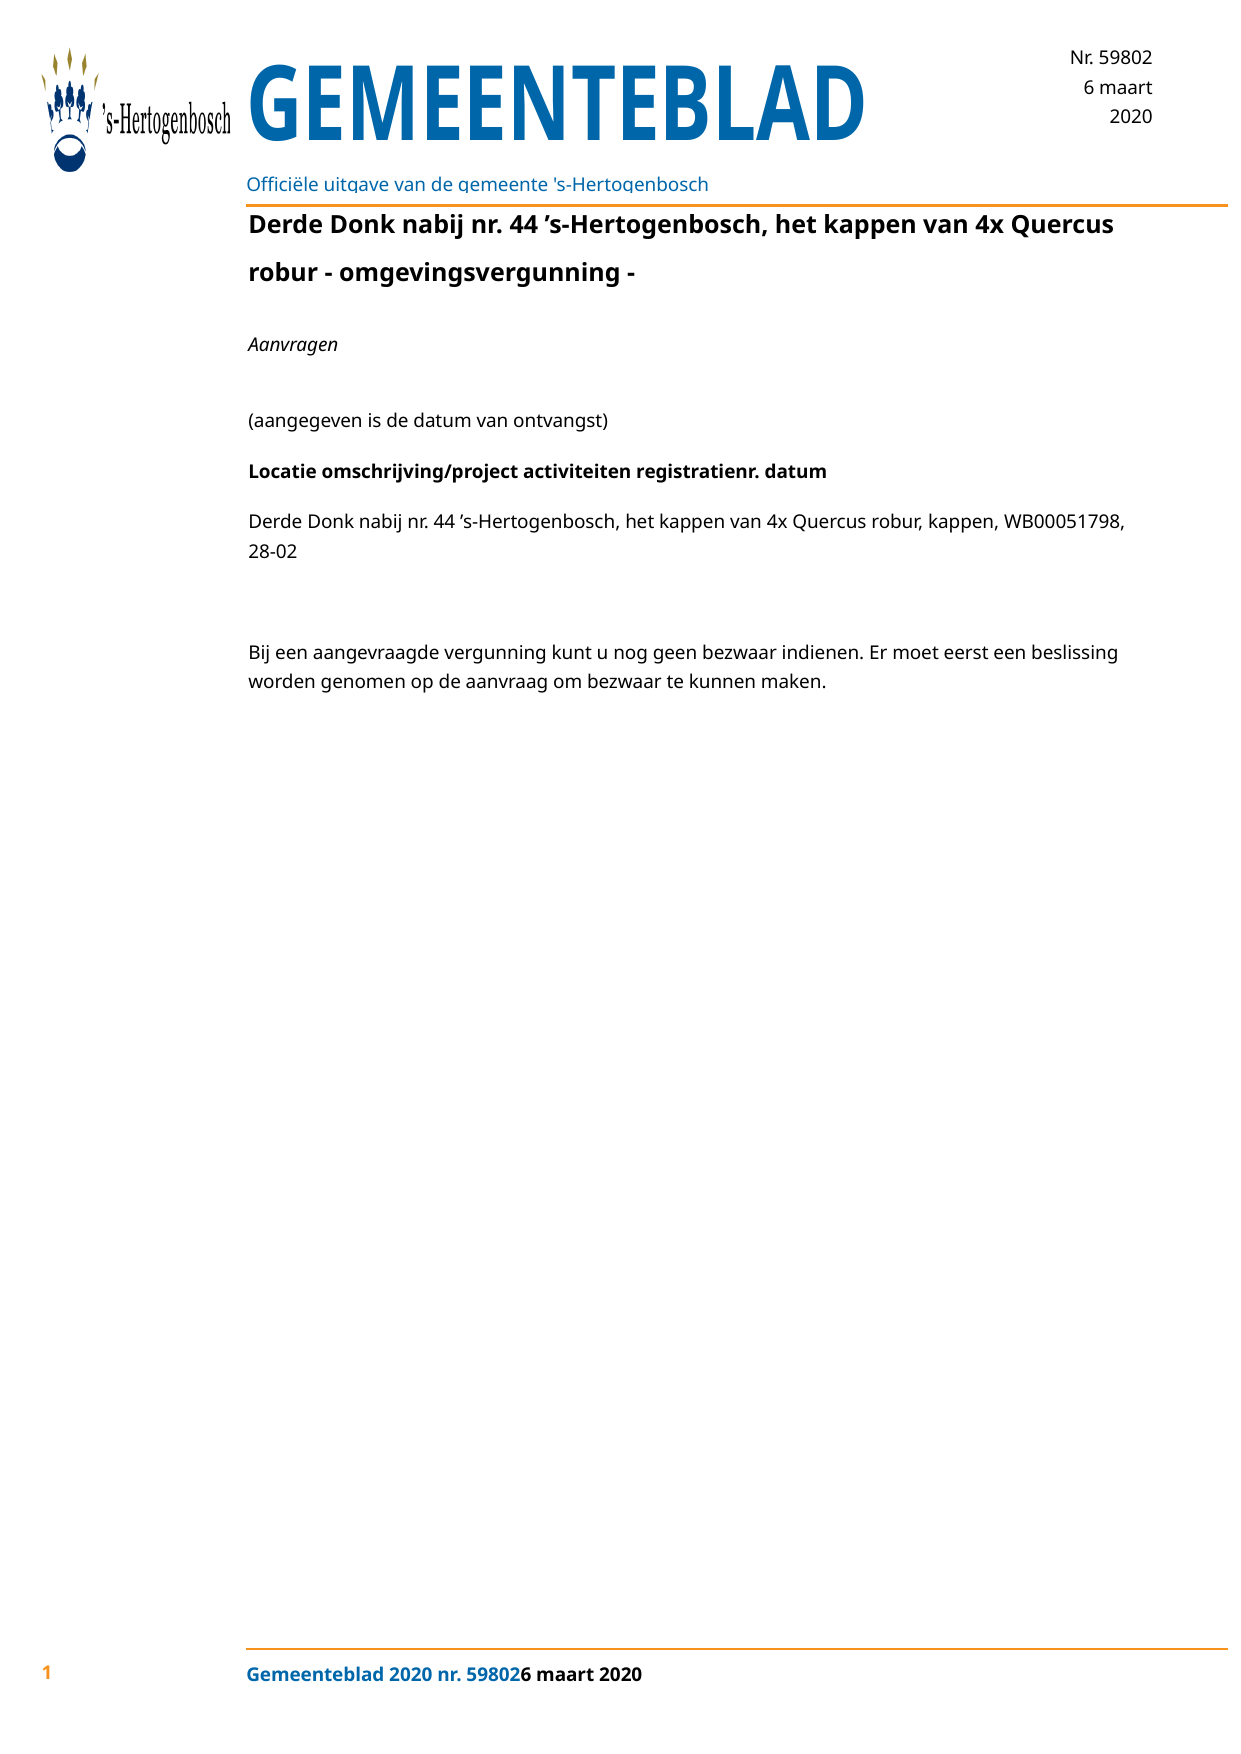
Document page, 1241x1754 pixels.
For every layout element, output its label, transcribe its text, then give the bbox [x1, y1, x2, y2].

text Bij een aangevraagde vergunning kunt u nog geen bezwaar indienen. Er moet eerst een beslissing worden genomen op de aanvraag om bezwaar te kunnen maken. [248, 639, 1152, 694]
text Derde Donk nabij nr. 44 ’s-Hertogenbosch, het kappen van 4x Quercus robur - omgevingsvergunning - [248, 207, 1152, 288]
text Derde Donk nabij nr. 44 ’s-Hertogenbosch, het kappen van 4x Quercus robur, kappen, WB00051798, 28-02 [248, 508, 1152, 564]
text (aangegeven is de datum van ontvangst) [248, 408, 1152, 433]
picture [41, 47, 231, 172]
text Aanvragen [248, 331, 1152, 357]
text Locatie omschrijving/project activiteiten registratienr. datum [248, 458, 1152, 484]
